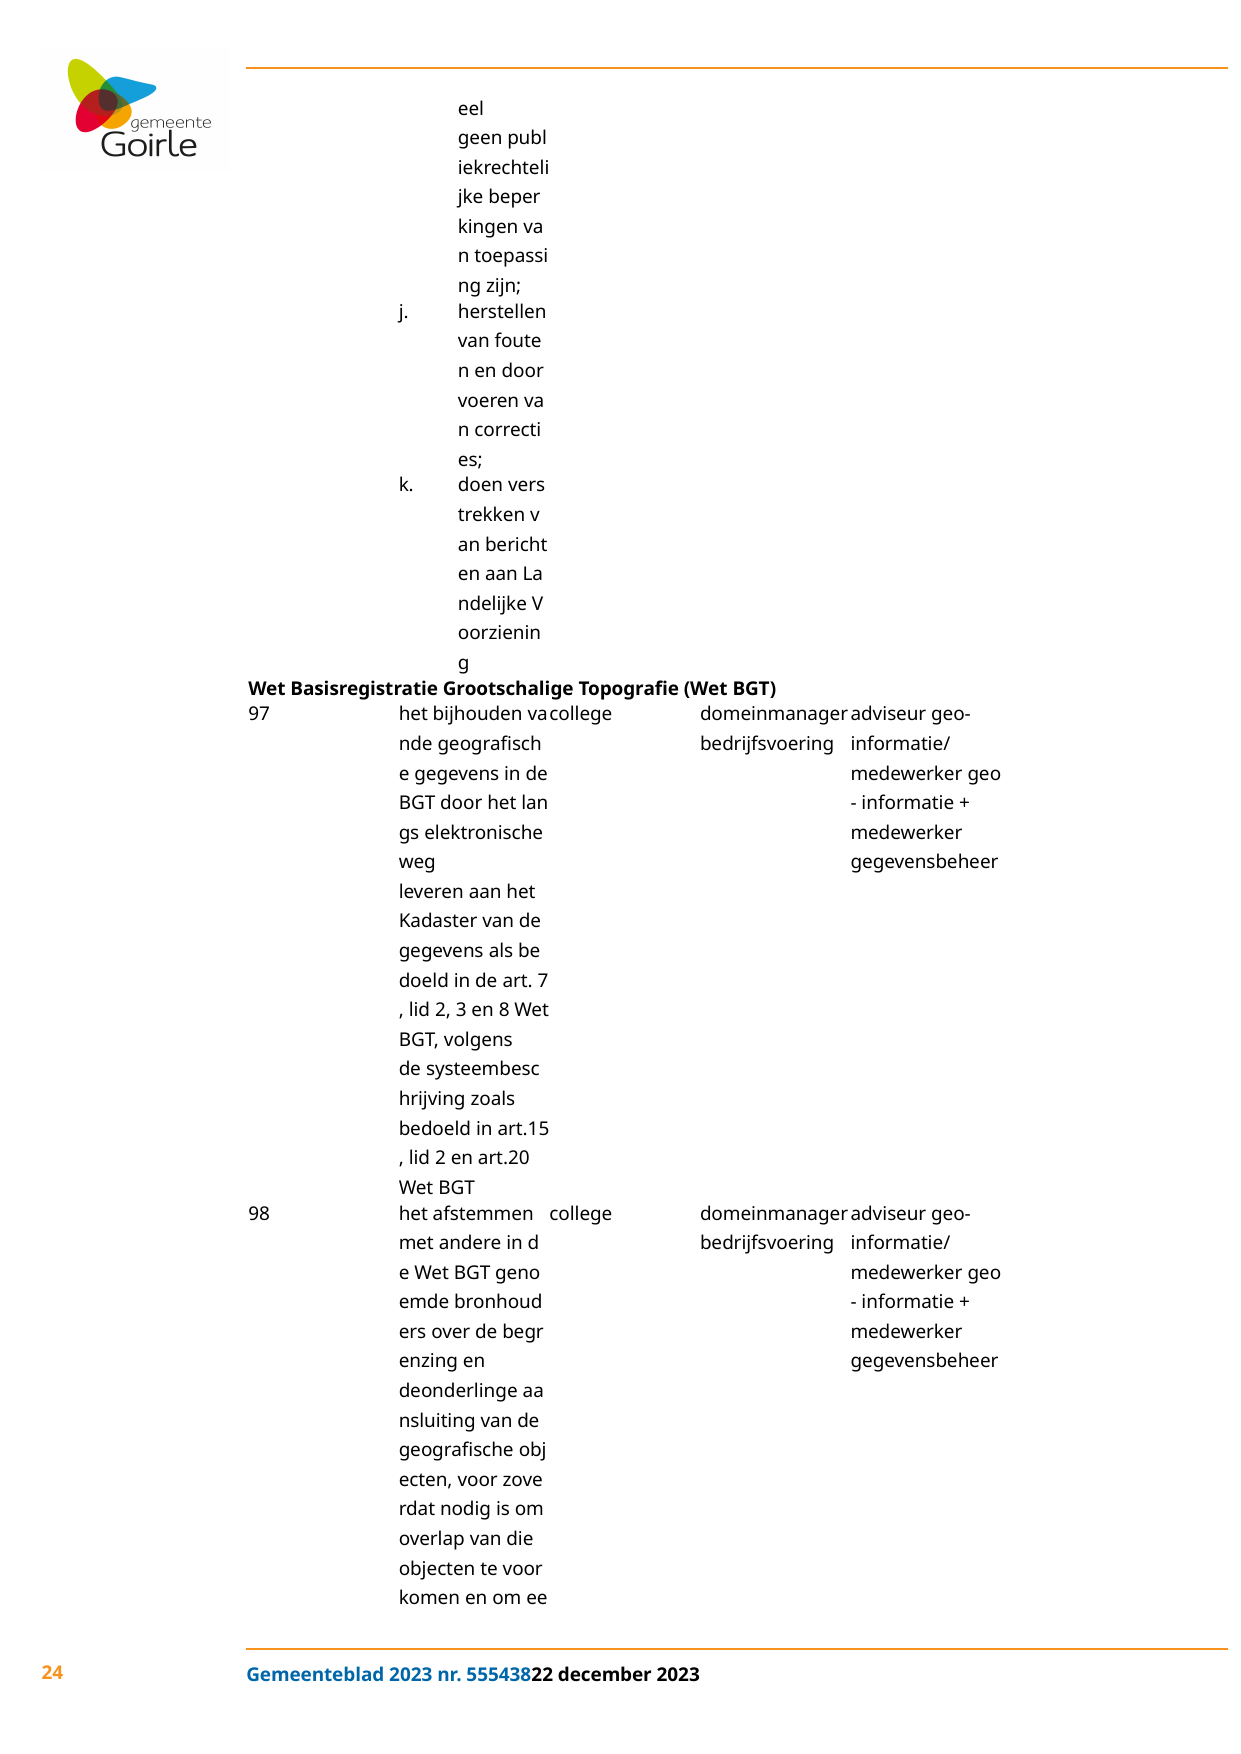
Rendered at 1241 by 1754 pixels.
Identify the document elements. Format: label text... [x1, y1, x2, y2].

table_header [248, 95, 398, 675]
table_cell eel geen publiekrechtelijke beperkingen van toepassing zijn; [399, 95, 549, 298]
table_header [850, 95, 1001, 675]
table_cell [1001, 1200, 1152, 1610]
table_cell domeinmanager bedrijfsvoering [700, 701, 850, 1200]
table_header [700, 95, 850, 675]
table_cell college [549, 701, 700, 1200]
table_cell adviseur geo- informatie/ medewerker geo- informatie + medewerker gegevensbeheer [850, 1200, 1001, 1610]
table_cell doen verstrekken van berichten aan Landelijke Voorziening [399, 472, 549, 675]
table_cell adviseur geo- informatie/ medewerker geo- informatie + medewerker gegevensbeheer [850, 701, 1001, 1200]
table_header [549, 95, 700, 675]
table_cell 98 [248, 1200, 398, 1610]
table_cell het bijhouden vande geografische gegevens in de BGT door het langs elektronische weg leveren aan het Kadaster van de gegevens als bedoeld in de art. 7, lid 2, 3 en 8 Wet BGT, volgens de systeembeschrijving zoals bedoeld in art.15, lid 2 en art.20 Wet BGT [399, 701, 549, 1200]
table_header [1001, 95, 1152, 675]
table_cell het afstemmen met andere in de Wet BGT genoemde bronhouders over de begrenzing en deonderlinge aansluiting van de geografische objecten, voor zoverdat nodig is om overlap van die objecten te voorkomen en om ee [399, 1200, 549, 1610]
picture [41, 47, 231, 172]
table_cell [1001, 701, 1152, 1200]
table_cell college [549, 1200, 700, 1610]
table_cell domeinmanager bedrijfsvoering [700, 1200, 850, 1610]
table_cell 97 [248, 701, 398, 1200]
table_cell Wet Basisregistratie Grootschalige Topografie (Wet BGT) [248, 675, 1152, 701]
table_cell herstellen van fouten en doorvoeren van correcties; [399, 298, 549, 472]
